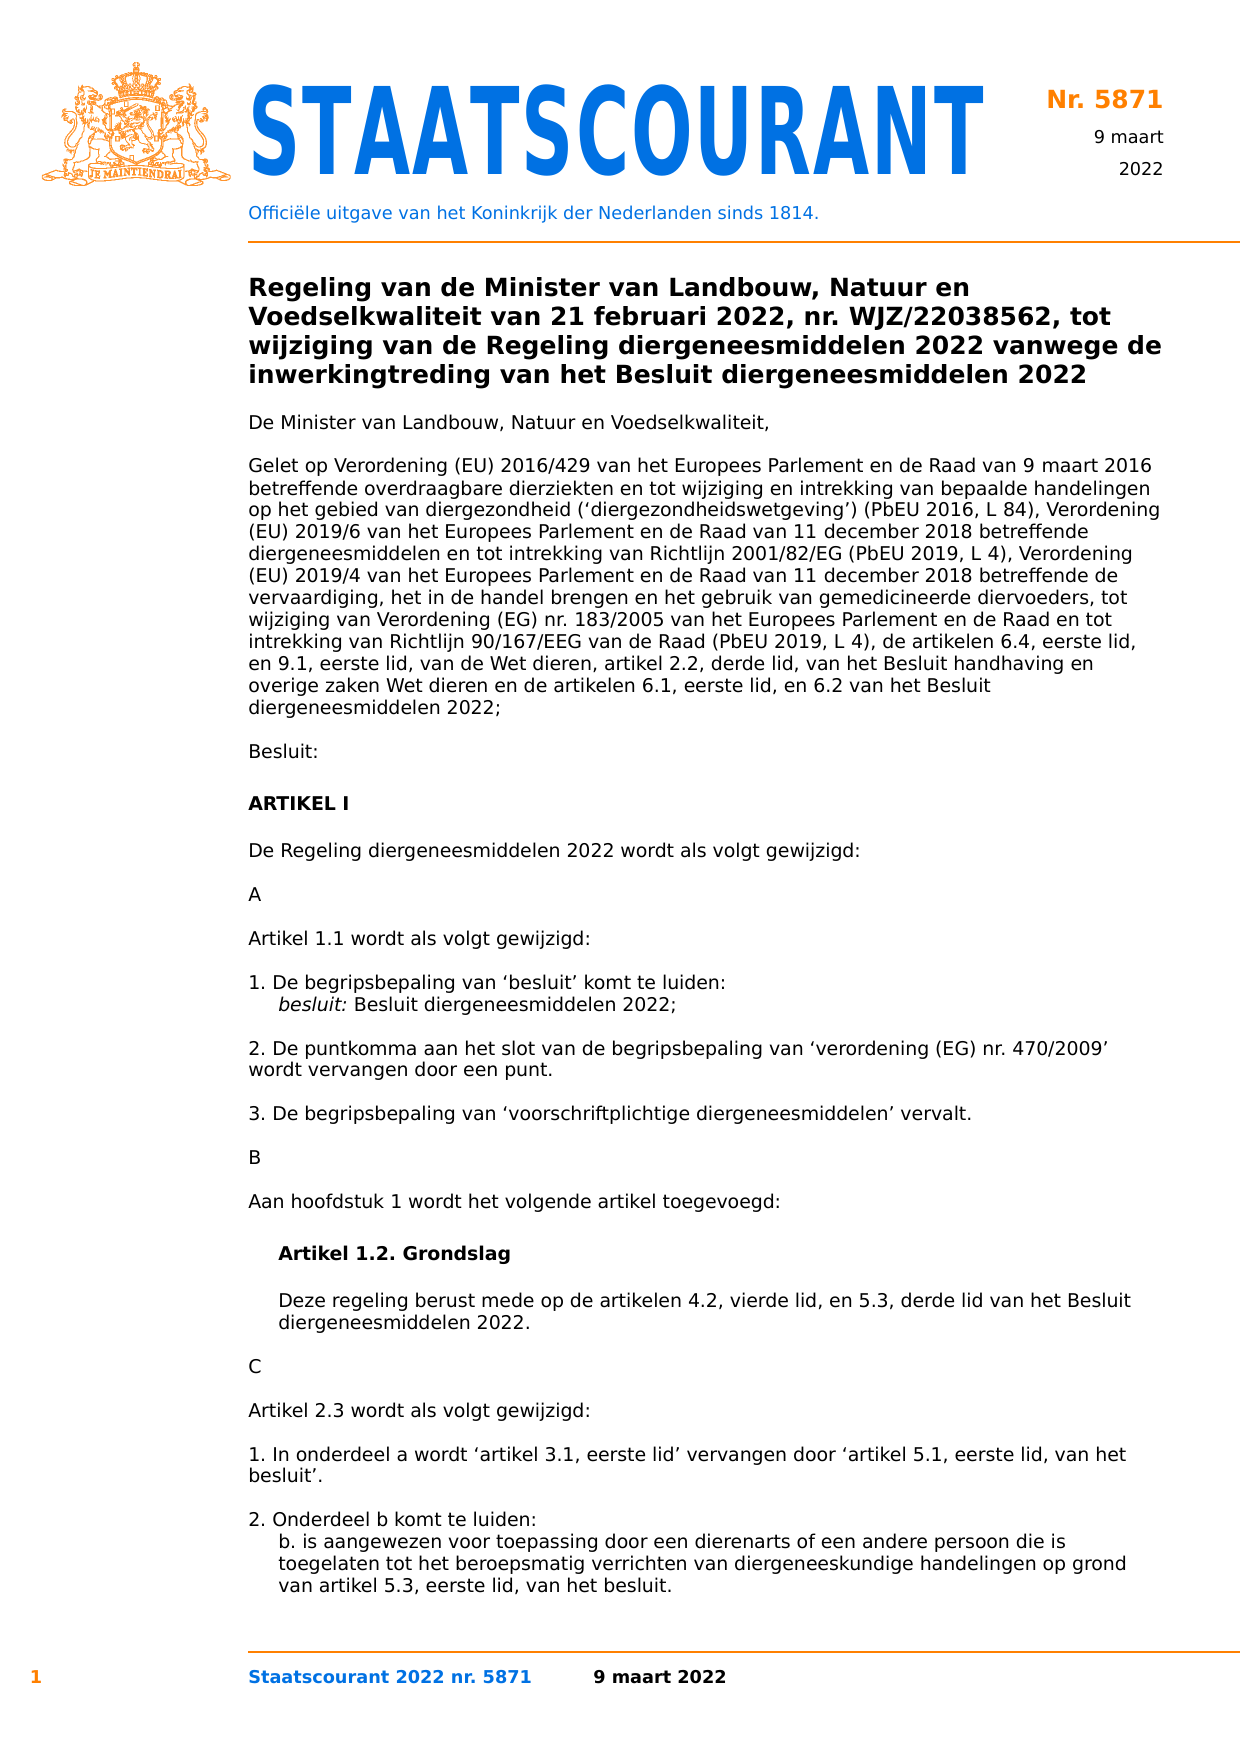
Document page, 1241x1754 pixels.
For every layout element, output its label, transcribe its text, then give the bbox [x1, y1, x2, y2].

text Aan hoofdstuk 1 wordt het volgende artikel toegevoegd: [248, 1191, 1163, 1213]
text 2. Onderdeel b komt te luiden: [248, 1509, 1163, 1531]
subtitle ARTIKEL I [248, 793, 1163, 815]
text A [248, 884, 1163, 906]
text 1. In onderdeel a wordt ‘artikel 3.1, eerste lid’ vervangen door ‘artikel 5.1, eerste lid, van het besluit’. [248, 1443, 1163, 1487]
table_header Nr. 5871 [998, 62, 1240, 121]
text Gelet op Verordening (EU) 2016/429 van het Europees Parlement en de Raad van 9 maart 2016 betreffende overdraagbare dierziekten en tot wijziging en intrekking van bepaalde handelingen op het gebied van diergezondheid (‘diergezondheidswetgeving’) (PbEU 2016, L 84), Verordening (EU) 2019/6 van het Europees Parlement en de Raad van 11 december 2018 betreffende diergeneesmiddelen en tot intrekking van Richtlijn 2001/82/EG (PbEU 2019, L 4), Verordening (EU) 2019/4 van het Europees Parlement en de Raad van 11 december 2018 betreffende de vervaardiging, het in de handel brengen en het gebruik van gemedicineerde diervoeders, tot wijziging van Verordening (EG) nr. 183/2005 van het Europees Parlement en de Raad en tot intrekking van Richtlijn 90/167/EEG van de Raad (PbEU 2019, L 4), de artikelen 6.4, eerste lid, en 9.1, eerste lid, van de Wet dieren, artikel 2.2, derde lid, van het Besluit handhaving en overige zaken Wet dieren en de artikelen 6.1, eerste lid, en 6.2 van het Besluit diergeneesmiddelen 2022; [248, 455, 1163, 719]
table_header [25, 62, 248, 241]
picture [41, 62, 231, 186]
text 3. De begripsbepaling van ‘voorschriftplichtige diergeneesmiddelen’ vervalt. [248, 1103, 1163, 1125]
text 2. De puntkomma aan het slot van de begripsbepaling van ‘verordening (EG) nr. 470/2009’ wordt vervangen door een punt. [248, 1037, 1163, 1081]
subtitle Artikel 1.2. Grondslag [278, 1243, 1163, 1265]
text B [248, 1147, 1163, 1169]
table_cell Officiële uitgave van het Koninkrijk der Nederlanden sinds 1814. [248, 203, 1240, 241]
table_header STAATSCOURANT [248, 62, 998, 203]
text C [248, 1356, 1163, 1378]
text Artikel 2.3 wordt als volgt gewijzigd: [248, 1399, 1163, 1422]
subtitle Regeling van de Minister van Landbouw, Natuur en Voedselkwaliteit van 21 februari 2022, nr. WJZ/22038562, tot wijziging van de Regeling diergeneesmiddelen 2022 vanwege de inwerkingtreding van het Besluit diergeneesmiddelen 2022 [248, 273, 1163, 390]
text Deze regeling berust mede op de artikelen 4.2, vierde lid, en 5.3, derde lid van het Besluit diergeneesmiddelen 2022. [278, 1290, 1163, 1334]
table_cell 9 maart [998, 121, 1240, 153]
table_cell 2022 [998, 153, 1240, 203]
text b. is aangewezen voor toepassing door een dierenarts of een andere persoon die is toegelaten tot het beroepsmatig verrichten van diergeneeskundige handelingen op grond van artikel 5.3, eerste lid, van het besluit. [278, 1531, 1163, 1597]
text De Regeling diergeneesmiddelen 2022 wordt als volgt gewijzigd: [248, 840, 1163, 862]
text Artikel 1.1 wordt als volgt gewijzigd: [248, 928, 1163, 950]
text besluit: Besluit diergeneesmiddelen 2022; [278, 993, 1163, 1016]
text De Minister van Landbouw, Natuur en Voedselkwaliteit, [248, 412, 1163, 433]
text 1. De begripsbepaling van ‘besluit’ komt te luiden: [248, 972, 1163, 993]
text Besluit: [248, 741, 1163, 763]
